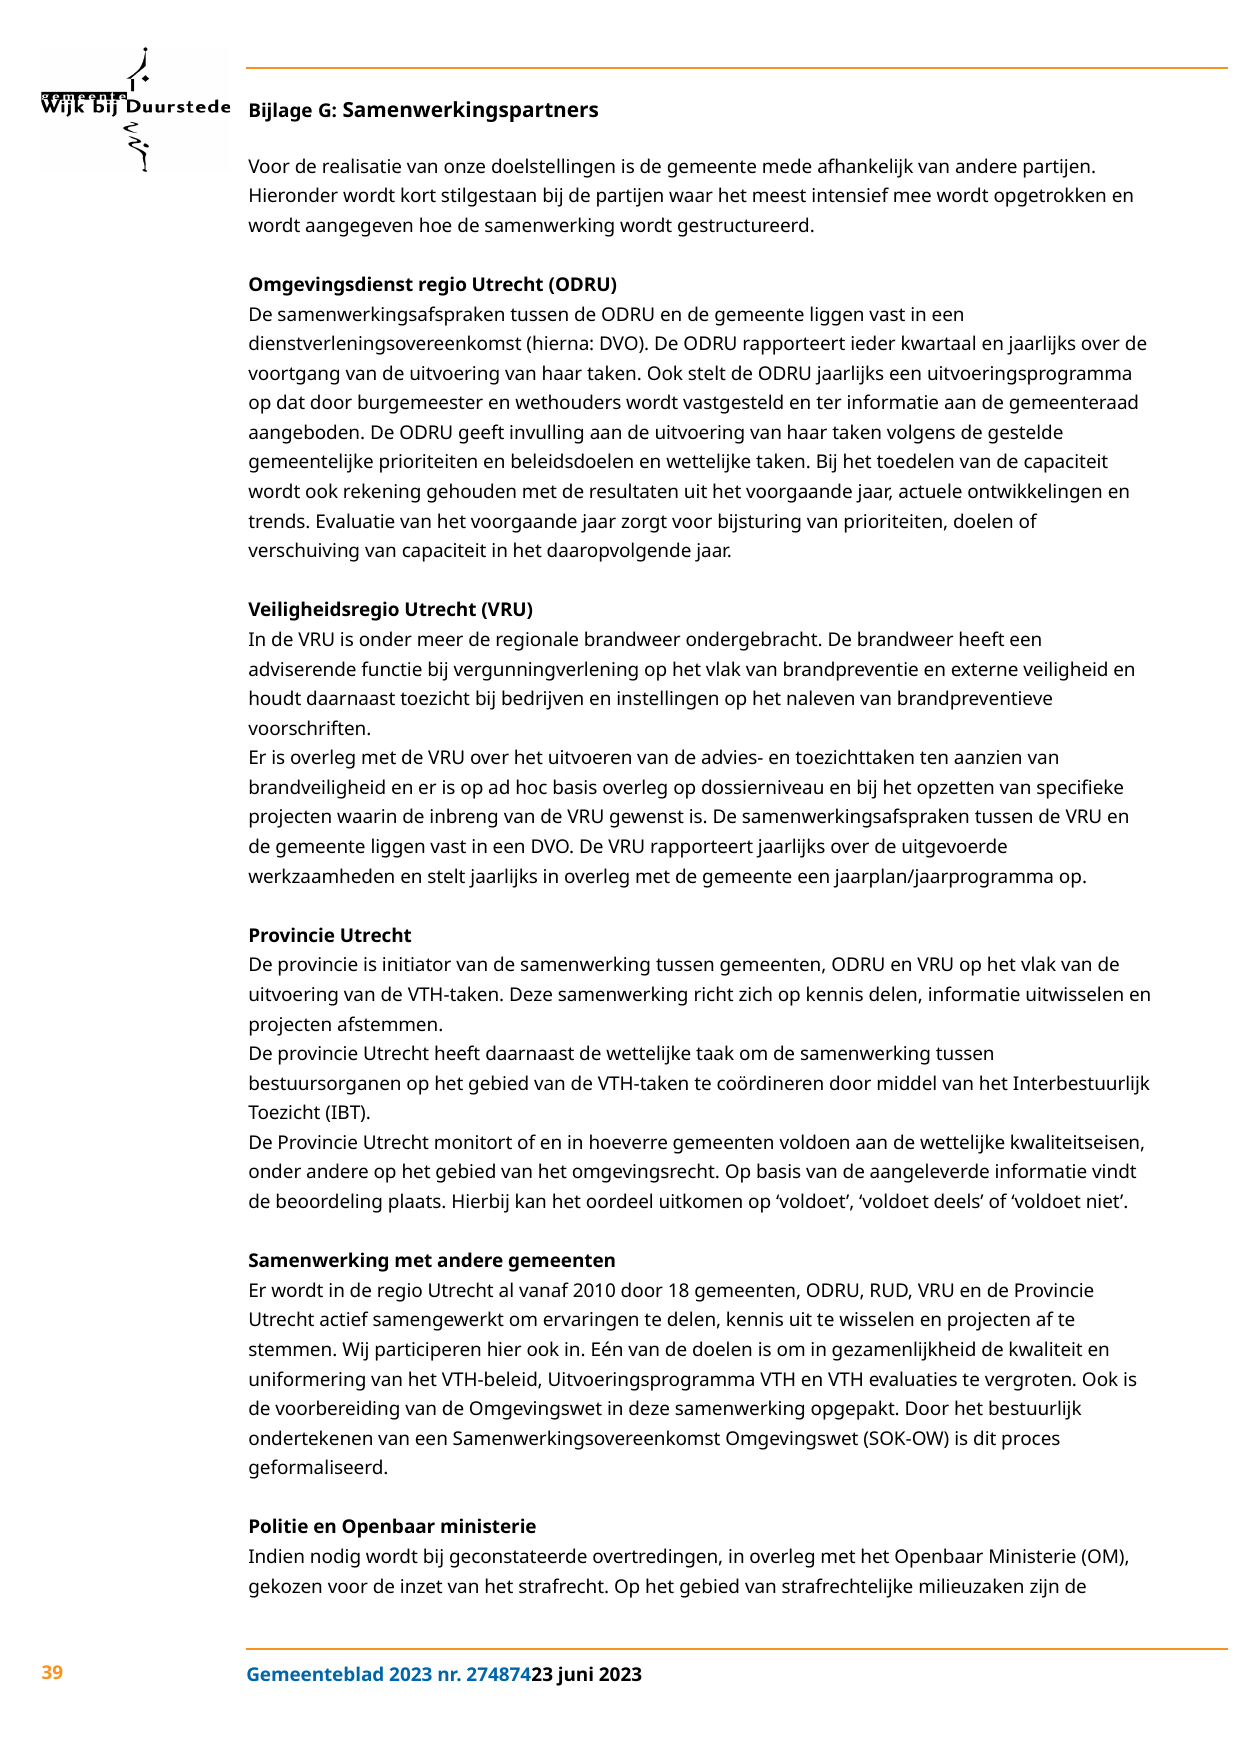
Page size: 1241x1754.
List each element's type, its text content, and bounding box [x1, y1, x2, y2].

text Er wordt in de regio Utrecht al vanaf 2010 door 18 gemeenten, ODRU, RUD, VRU en de Provincie Utrecht actief samengewerkt om ervaringen te delen, kennis uit te wisselen en projecten af te stemmen. Wij participeren hier ook in. Eén van de doelen is om in gezamenlijkheid de kwaliteit en uniformering van het VTH-beleid, Uitvoeringsprogramma VTH en VTH evaluaties te vergroten. Ook is de voorbereiding van de Omgevingswet in deze samenwerking opgepakt. Door het bestuurlijk ondertekenen van een Samenwerkingsovereenkomst Omgevingswet (SOK-OW) is dit proces geformaliseerd. [248, 1277, 1152, 1480]
text Bijlage G: Samenwerkingspartners [248, 95, 1152, 123]
text De samenwerkingsafspraken tussen de ODRU en de gemeente liggen vast in een dienstverleningsovereenkomst (hierna: DVO). De ODRU rapporteert ieder kwartaal en jaarlijks over de voortgang van de uitvoering van haar taken. Ook stelt de ODRU jaarlijks een uitvoeringsprogramma op dat door burgemeester en wethouders wordt vastgesteld en ter informatie aan de gemeenteraad aangeboden. De ODRU geeft invulling aan de uitvoering van haar taken volgens de gestelde gemeentelijke prioriteiten en beleidsdoelen en wettelijke taken. Bij het toedelen van de capaciteit wordt ook rekening gehouden met de resultaten uit het voorgaande jaar, actuele ontwikkelingen en trends. Evaluatie van het voorgaande jaar zorgt voor bijsturing van prioriteiten, doelen of verschuiving van capaciteit in het daaropvolgende jaar. [248, 301, 1152, 563]
text In de VRU is onder meer de regionale brandweer ondergebracht. De brandweer heeft een adviserende functie bij vergunningverlening op het vlak van brandpreventie en externe veiligheid en houdt daarnaast toezicht bij bedrijven en instellingen op het naleven van brandpreventieve voorschriften. [248, 626, 1152, 741]
text Omgevingsdienst regio Utrecht (ODRU) [248, 271, 1152, 297]
text Indien nodig wordt bij geconstateerde overtredingen, in overleg met het Openbaar Ministerie (OM), gekozen voor de inzet van het strafrecht. Op het gebied van strafrechtelijke milieuzaken zijn de [248, 1543, 1152, 1599]
text Er is overleg met de VRU over het uitvoeren van de advies- en toezichttaken ten aanzien van brandveiligheid en er is op ad hoc basis overleg op dossierniveau en bij het opzetten van specifieke projecten waarin de inbreng van de VRU gewenst is. De samenwerkingsafspraken tussen de VRU en de gemeente liggen vast in een DVO. De VRU rapporteert jaarlijks over de uitgevoerde werkzaamheden en stelt jaarlijks in overleg met de gemeente een jaarplan/jaarprogramma op. [248, 744, 1152, 889]
picture [41, 47, 231, 172]
text De provincie is initiator van de samenwerking tussen gemeenten, ODRU en VRU op het vlak van de uitvoering van de VTH-taken. Deze samenwerking richt zich op kennis delen, informatie uitwisselen en projecten afstemmen. [248, 952, 1152, 1037]
text Provincie Utrecht [248, 922, 1152, 948]
text Samenwerking met andere gemeenten [248, 1247, 1152, 1273]
text De provincie Utrecht heeft daarnaast de wettelijke taak om de samenwerking tussen bestuursorganen op het gebied van de VTH-taken te coördineren door middel van het Interbestuurlijk Toezicht (IBT). [248, 1040, 1152, 1125]
text Politie en Openbaar ministerie [248, 1514, 1152, 1539]
text Voor de realisatie van onze doelstellingen is de gemeente mede afhankelijk van andere partijen. Hieronder wordt kort stilgestaan bij de partijen waar het meest intensief mee wordt opgetrokken en wordt aangegeven hoe de samenwerking wordt gestructureerd. [248, 153, 1152, 238]
text Veiligheidsregio Utrecht (VRU) [248, 597, 1152, 622]
text De Provincie Utrecht monitort of en in hoeverre gemeenten voldoen aan de wettelijke kwaliteitseisen, onder andere op het gebied van het omgevingsrecht. Op basis van de aangeleverde informatie vindt de beoordeling plaats. Hierbij kan het oordeel uitkomen op ‘voldoet’, ‘voldoet deels’ of ‘voldoet niet’. [248, 1129, 1152, 1214]
